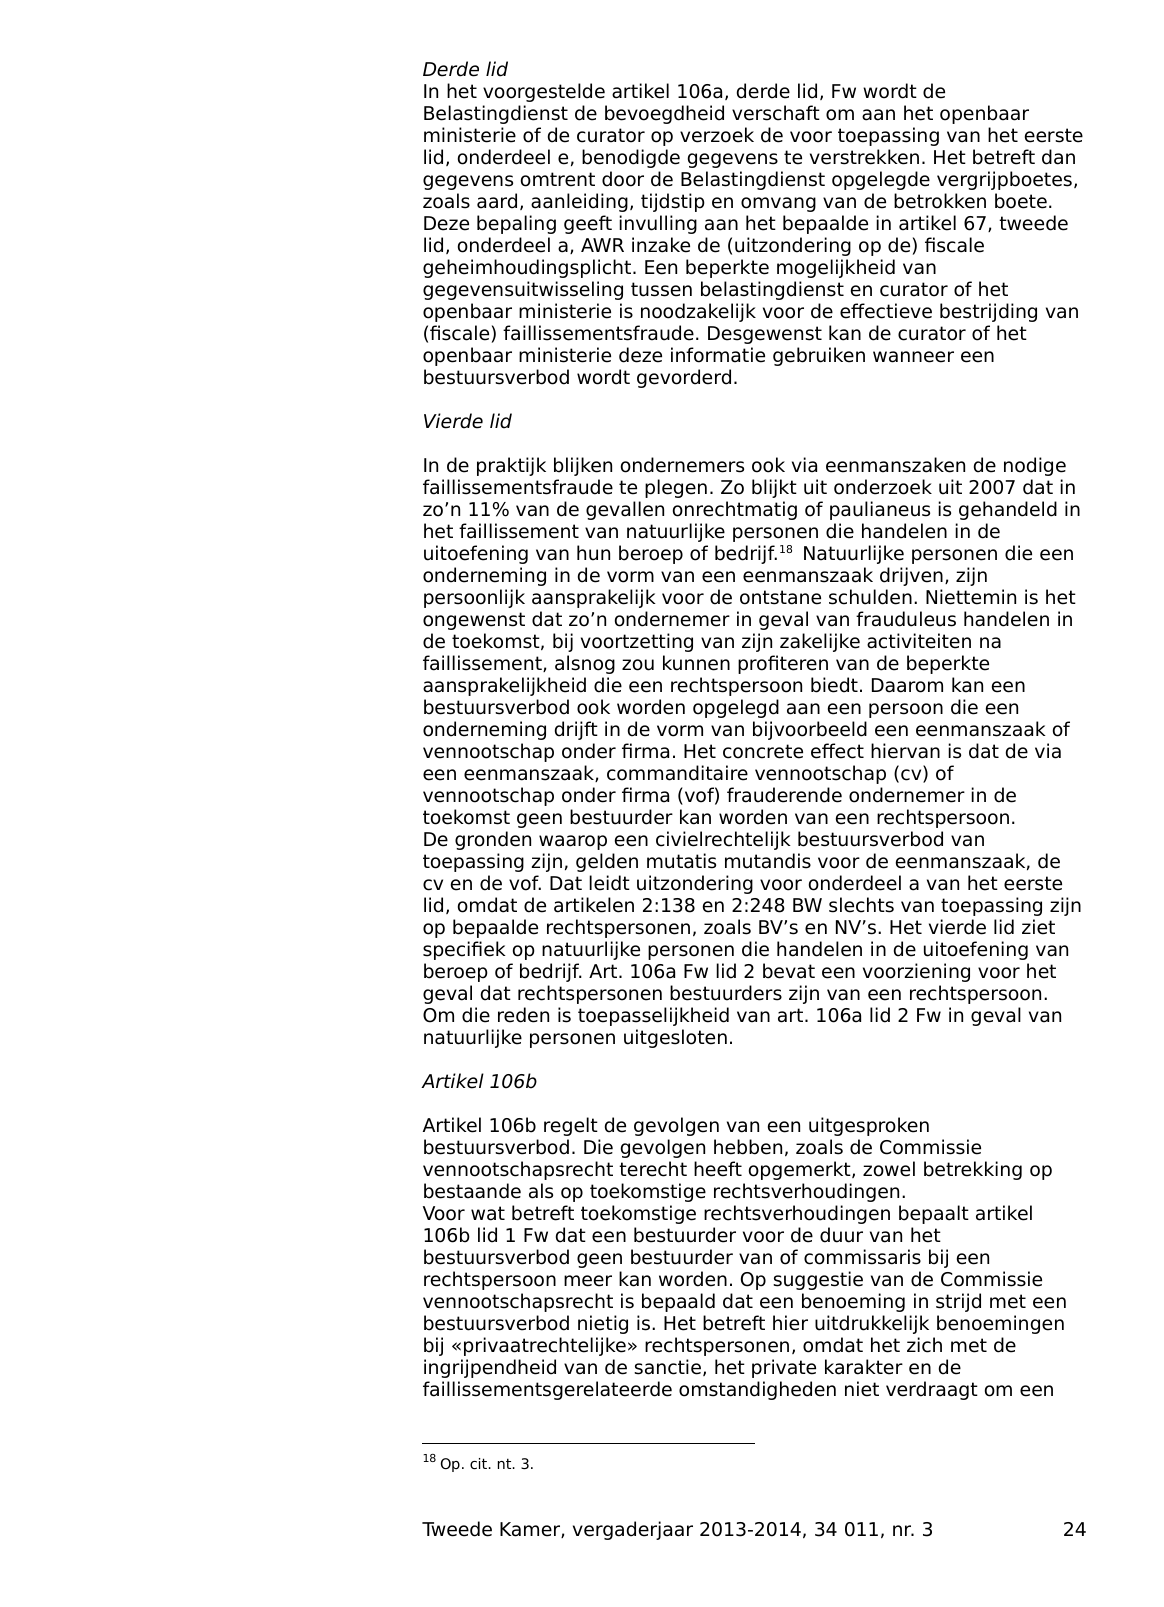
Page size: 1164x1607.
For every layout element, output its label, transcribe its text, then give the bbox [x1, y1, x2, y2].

subtitle Derde lid [422, 59, 1087, 81]
text Op. cit. nt. 3. [422, 1452, 1087, 1474]
text Voor wat betreft toekomstige rechtsverhoudingen bepaalt artikel 106b lid 1 Fw dat een bestuurder voor de duur van het bestuursverbod geen bestuurder van of commissaris bij een rechtspersoon meer kan worden. Op suggestie van de Commissie vennootschapsrecht is bepaald dat een benoeming in strijd met een bestuursverbod nietig is. Het betreft hier uitdrukkelijk benoemingen bij «privaatrechtelijke» rechtspersonen, omdat het zich met de ingrijpendheid van de sanctie, het private karakter en de faillissementsgerelateerde omstandigheden niet verdraagt om een [422, 1203, 1087, 1401]
text In het voorgestelde artikel 106a, derde lid, Fw wordt de Belastingdienst de bevoegdheid verschaft om aan het openbaar ministerie of de curator op verzoek de voor toepassing van het eerste lid, onderdeel e, benodigde gegevens te verstrekken. Het betreft dan gegevens omtrent door de Belastingdienst opgelegde vergrijpboetes, zoals aard, aanleiding, tijdstip en omvang van de betrokken boete. Deze bepaling geeft invulling aan het bepaalde in artikel 67, tweede lid, onderdeel a, AWR inzake de (uitzondering op de) fiscale geheimhoudingsplicht. Een beperkte mogelijkheid van gegevensuitwisseling tussen belastingdienst en curator of het openbaar ministerie is noodzakelijk voor de effectieve bestrijding van (fiscale) faillissementsfraude. Desgewenst kan de curator of het openbaar ministerie deze informatie gebruiken wanneer een bestuursverbod wordt gevorderd. [422, 81, 1087, 389]
text In de praktijk blijken ondernemers ook via eenmanszaken de nodige faillissementsfraude te plegen. Zo blijkt uit onderzoek uit 2007 dat in zo’n 11% van de gevallen onrechtmatig of paulianeus is gehandeld in het faillissement van natuurlijke personen die handelen in de uitoefening van hun beroep of bedrijf. Natuurlijke personen die een onderneming in de vorm van een eenmanszaak drijven, zijn persoonlijk aansprakelijk voor de ontstane schulden. Niettemin is het ongewenst dat zo’n ondernemer in geval van frauduleus handelen in de toekomst, bij voortzetting van zijn zakelijke activiteiten na faillissement, alsnog zou kunnen profiteren van de beperkte aansprakelijkheid die een rechtspersoon biedt. Daarom kan een bestuursverbod ook worden opgelegd aan een persoon die een onderneming drijft in de vorm van bijvoorbeeld een eenmanszaak of vennootschap onder firma. Het concrete effect hiervan is dat de via een eenmanszaak, commanditaire vennootschap (cv) of vennootschap onder firma (vof) frauderende ondernemer in de toekomst geen bestuurder kan worden van een rechtspersoon. [422, 455, 1087, 829]
text Artikel 106b regelt de gevolgen van een uitgesproken bestuursverbod. Die gevolgen hebben, zoals de Commissie vennootschapsrecht terecht heeft opgemerkt, zowel betrekking op bestaande als op toekomstige rechtsverhoudingen. [422, 1115, 1087, 1203]
text De gronden waarop een civielrechtelijk bestuursverbod van toepassing zijn, gelden mutatis mutandis voor de eenmanszaak, de cv en de vof. Dat leidt uitzondering voor onderdeel a van het eerste lid, omdat de artikelen 2:138 en 2:248 BW slechts van toepassing zijn op bepaalde rechtspersonen, zoals BV’s en NV’s. Het vierde lid ziet specifiek op natuurlijke personen die handelen in de uitoefening van beroep of bedrijf. Art. 106a Fw lid 2 bevat een voorziening voor het geval dat rechtspersonen bestuurders zijn van een rechtspersoon. Om die reden is toepasselijkheid van art. 106a lid 2 Fw in geval van natuurlijke personen uitgesloten. [422, 829, 1087, 1048]
subtitle Vierde lid [422, 411, 1087, 433]
subtitle Artikel 106b [422, 1071, 1087, 1093]
